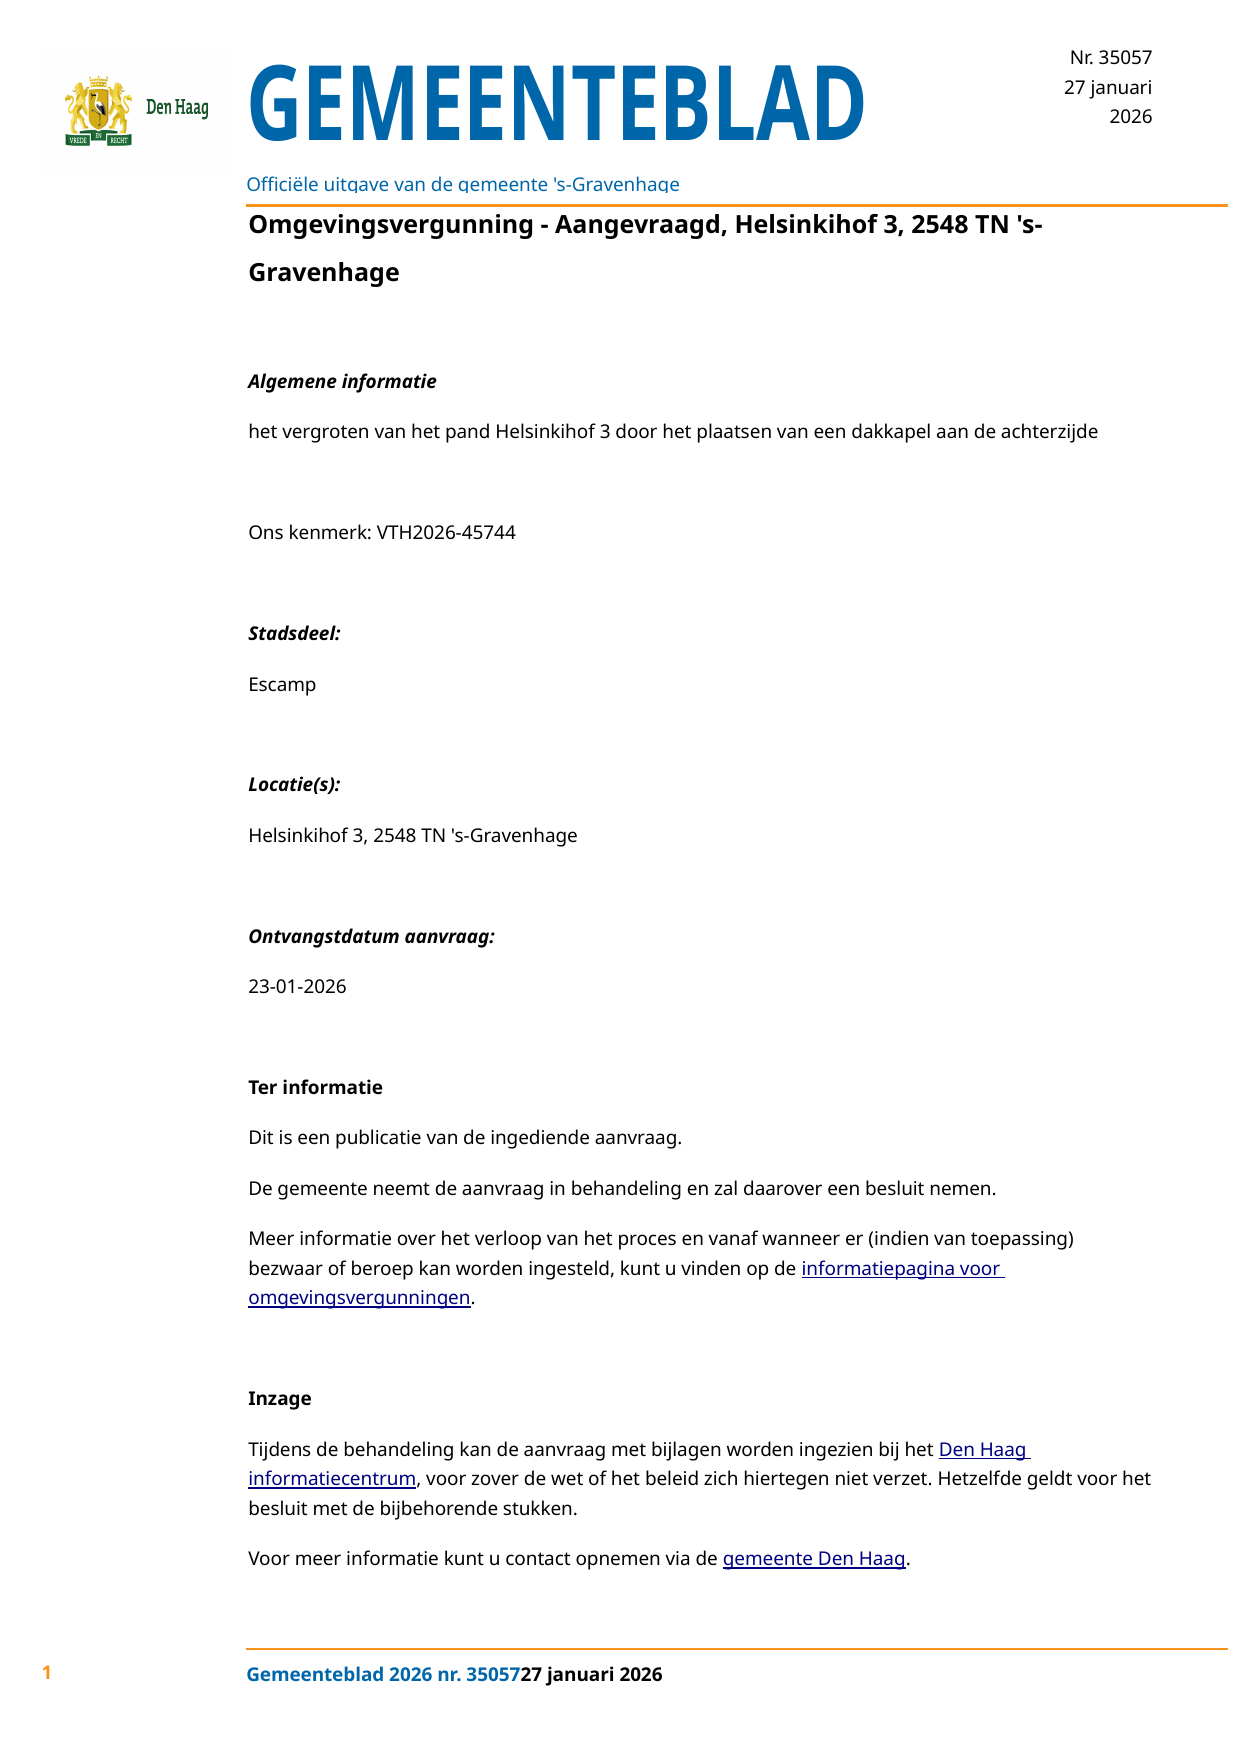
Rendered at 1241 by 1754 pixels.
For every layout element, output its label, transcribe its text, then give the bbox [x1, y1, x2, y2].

text Inzage [248, 1385, 1152, 1411]
picture [41, 47, 231, 172]
text Meer informatie over het verloop van het proces en vanaf wanneer er (indien van toepassing) bezwaar of beroep kan worden ingesteld, kunt u vinden op de informatiepagina voor omgevingsvergunningen. [248, 1225, 1152, 1310]
text Escamp [248, 671, 1152, 697]
text Ter informatie [248, 1074, 1152, 1100]
text Tijdens de behandeling kan de aanvraag met bijlagen worden ingezien bij het Den Haag informatiecentrum, voor zover de wet of het beleid zich hiertegen niet verzet. Hetzelfde geldt voor het besluit met de bijbehorende stukken. [248, 1436, 1152, 1521]
text Omgevingsvergunning - Aangevraagd, Helsinkihof 3, 2548 TN 's-Gravenhage [248, 207, 1152, 288]
text Ons kenmerk: VTH2026-45744 [248, 519, 1152, 545]
text 23-01-2026 [248, 973, 1152, 999]
text Locatie(s): [248, 772, 1152, 797]
text Helsinkihof 3, 2548 TN 's-Gravenhage [248, 822, 1152, 848]
text Algemene informatie [248, 368, 1152, 394]
text het vergroten van het pand Helsinkihof 3 door het plaatsen van een dakkapel aan de achterzijde [248, 419, 1152, 444]
text Ontvangstdatum aanvraag: [248, 923, 1152, 949]
text Stadsdeel: [248, 620, 1152, 646]
text De gemeente neemt de aanvraag in behandeling en zal daarover een besluit nemen. [248, 1175, 1152, 1201]
text Voor meer informatie kunt u contact opnemen via de gemeente Den Haag. [248, 1545, 1152, 1571]
text Dit is een publicatie van de ingediende aanvraag. [248, 1124, 1152, 1150]
